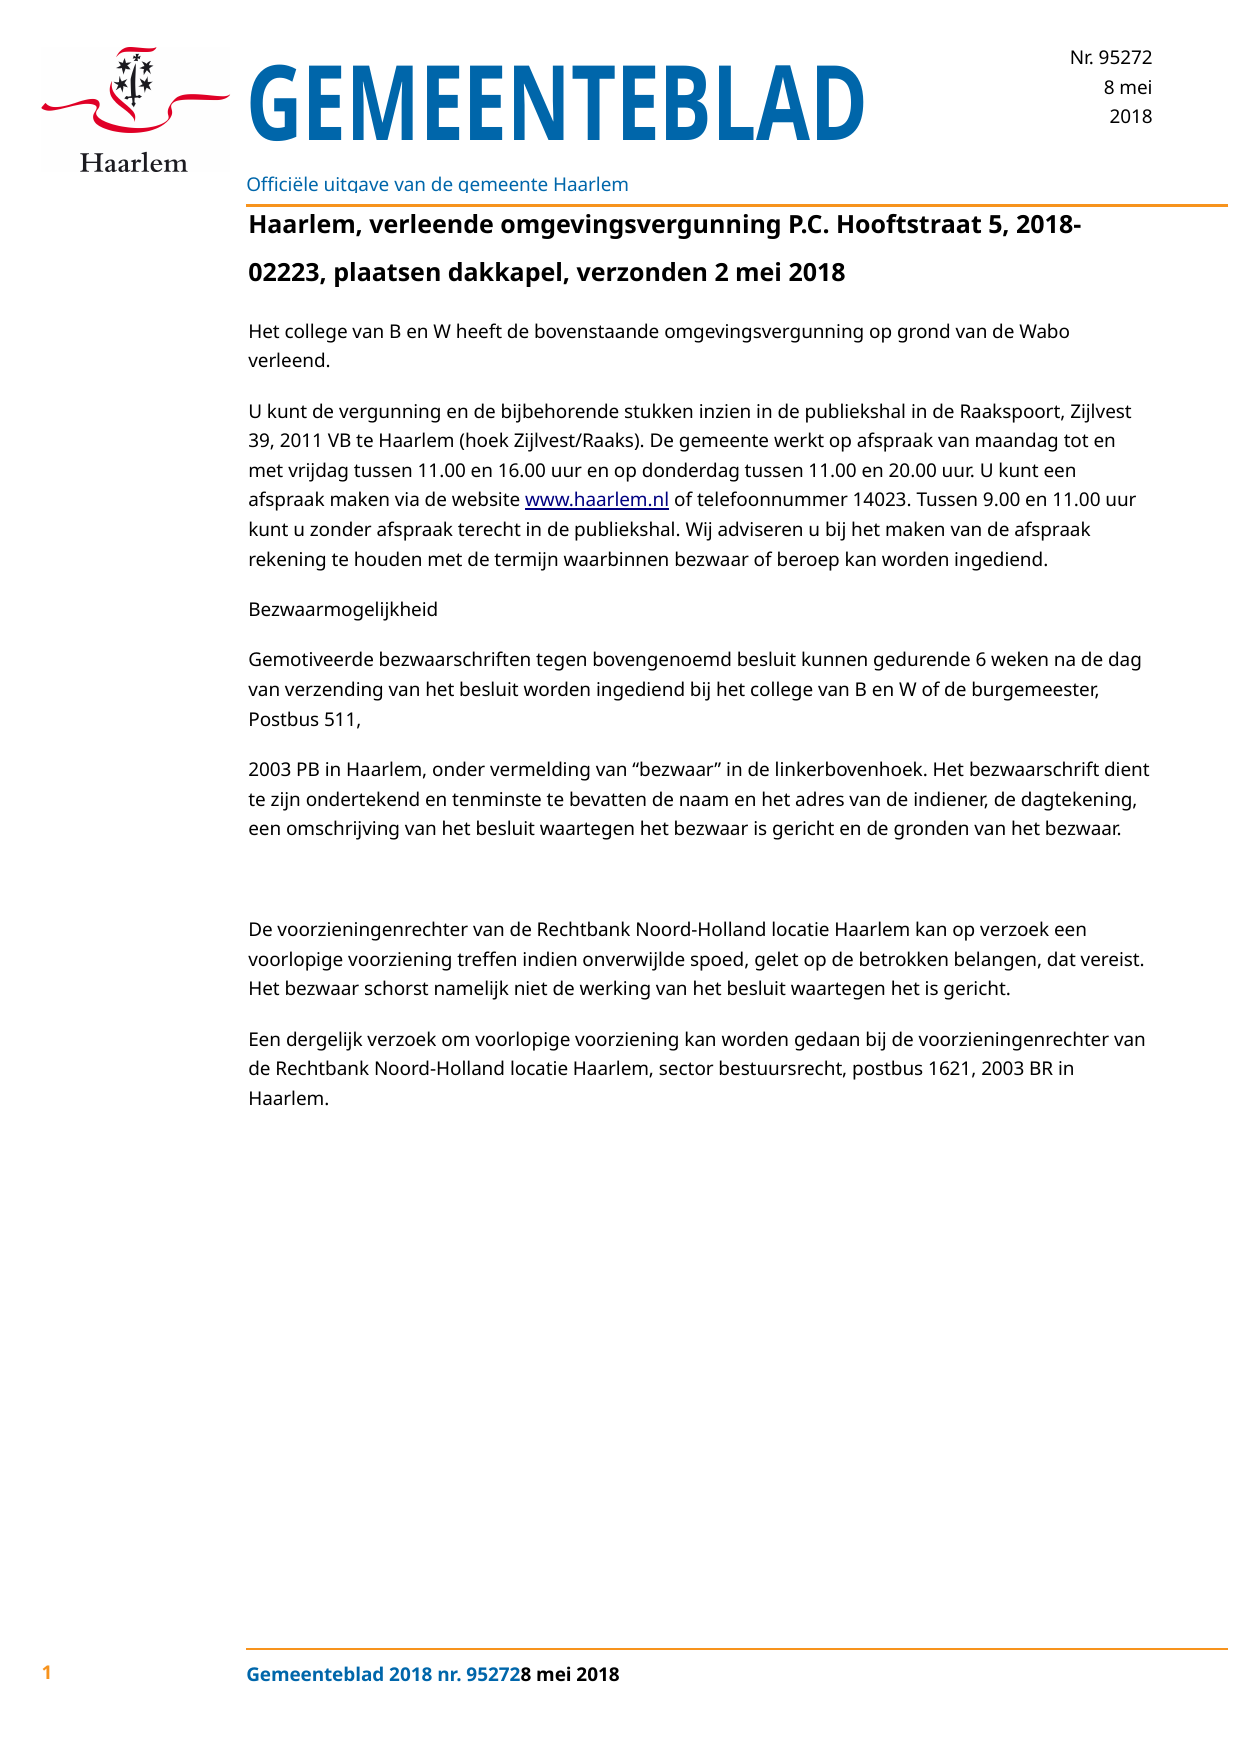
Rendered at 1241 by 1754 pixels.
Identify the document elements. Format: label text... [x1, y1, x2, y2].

text Gemotiveerde bezwaarschriften tegen bovengenoemd besluit kunnen gedurende 6 weken na de dag van verzending van het besluit worden ingediend bij het college van B en W of de burgemeester, Postbus 511, [248, 647, 1152, 732]
text Bezwaarmogelijkheid [248, 596, 1152, 622]
text De voorzieningenrechter van de Rechtbank Noord-Holland locatie Haarlem kan op verzoek een voorlopige voorziening treffen indien onverwijlde spoed, gelet op de betrokken belangen, dat vereist. Het bezwaar schorst namelijk niet de werking van het besluit waartegen het is gericht. [248, 916, 1152, 1001]
picture [41, 47, 231, 172]
text 2003 PB in Haarlem, onder vermelding van “bezwaar” in de linkerbovenhoek. Het bezwaarschrift dient te zijn ondertekend en tenminste te bevatten de naam en het adres van de indiener, de dagtekening, een omschrijving van het besluit waartegen het bezwaar is gericht en de gronden van het bezwaar. [248, 756, 1152, 841]
text Een dergelijk verzoek om voorlopige voorziening kan worden gedaan bij de voorzieningenrechter van de Rechtbank Noord-Holland locatie Haarlem, sector bestuursrecht, postbus 1621, 2003 BR in Haarlem. [248, 1026, 1152, 1111]
text Het college van B en W heeft de bovenstaande omgevingsvergunning op grond van de Wabo verleend. [248, 318, 1152, 373]
text Haarlem, verleende omgevingsvergunning P.C. Hooftstraat 5, 2018-02223, plaatsen dakkapel, verzonden 2 mei 2018 [248, 207, 1152, 288]
text U kunt de vergunning en de bijbehorende stukken inzien in de publiekshal in de Raakspoort, Zijlvest 39, 2011 VB te Haarlem (hoek Zijlvest/Raaks). De gemeente werkt op afspraak van maandag tot en met vrijdag tussen 11.00 en 16.00 uur en op donderdag tussen 11.00 en 20.00 uur. U kunt een afspraak maken via de website www.haarlem.nl of telefoonnummer 14023. Tussen 9.00 en 11.00 uur kunt u zonder afspraak terecht in de publiekshal. Wij adviseren u bij het maken van de afspraak rekening te houden met de termijn waarbinnen bezwaar of beroep kan worden ingediend. [248, 398, 1152, 572]
